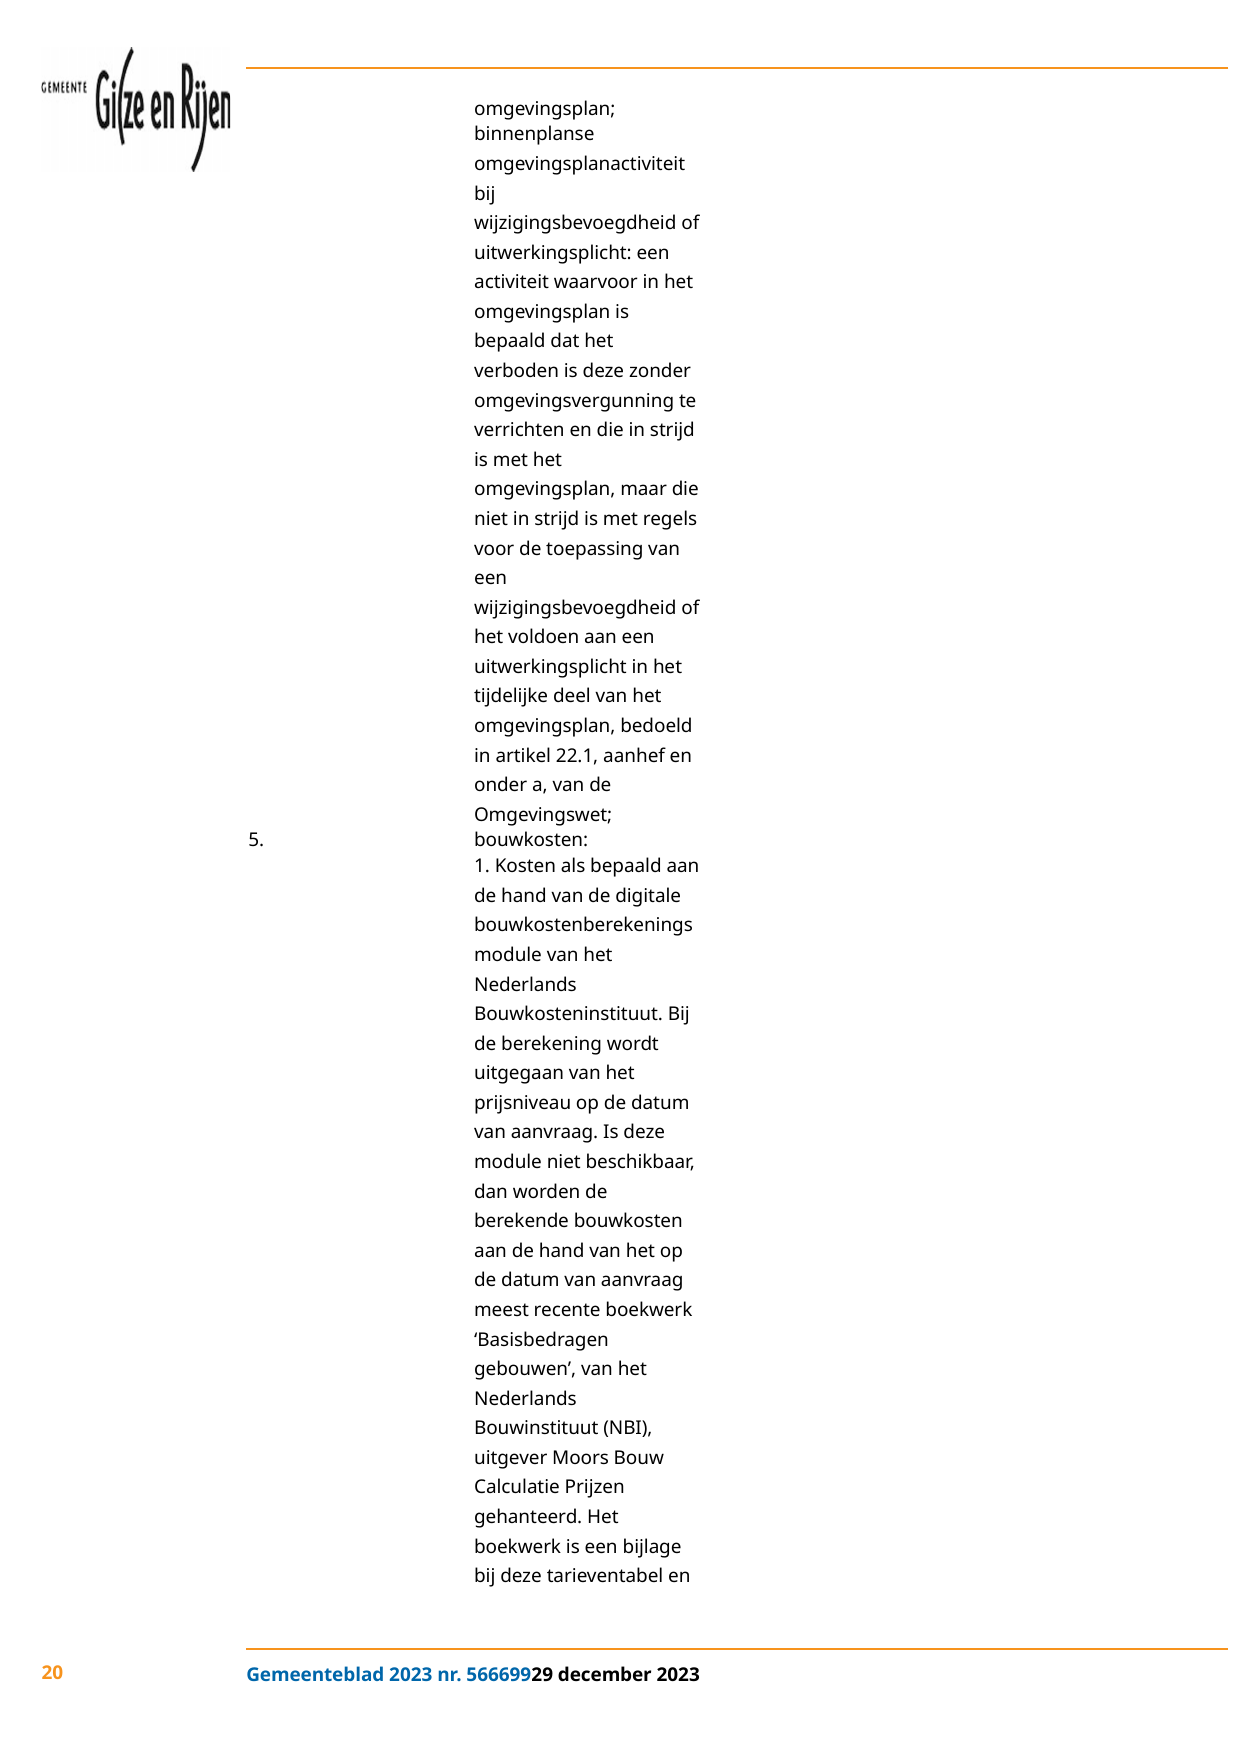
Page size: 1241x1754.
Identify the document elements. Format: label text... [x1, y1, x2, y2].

picture [41, 47, 231, 172]
table_cell [248, 853, 474, 1588]
table_cell bouwkosten: [474, 827, 700, 852]
table_cell binnenplanse omgevingsplanactiviteit bij wijzigingsbevoegdheid of uitwerkingsplicht: een activiteit waarvoor in het omgevingsplan is bepaald dat het verboden is deze zonder omgevingsvergunning te verrichten en die in strijd is met het omgevingsplan, maar die niet in strijd is met regels voor de toepassing van een wijzigingsbevoegdheid of het voldoen aan een uitwerkingsplicht in het tijdelijke deel van het omgevingsplan, bedoeld in artikel 22.1, aanhef en onder a, van de Omgevingswet; [474, 121, 700, 827]
table_cell [700, 827, 926, 852]
table_cell 1. Kosten als bepaald aan de hand van de digitale bouwkostenberekeningsmodule van het Nederlands Bouwkosteninstituut. Bij de berekening wordt uitgegaan van het prijsniveau op de datum van aanvraag. Is deze module niet beschikbaar, dan worden de berekende bouwkosten aan de hand van het op de datum van aanvraag meest recente boekwerk ‘Basisbedragen gebouwen’, van het Nederlands Bouwinstituut (NBI), uitgever Moors Bouw Calculatie Prijzen gehanteerd. Het boekwerk is een bijlage bij deze tarieventabel en [474, 853, 700, 1588]
table_cell [700, 121, 926, 827]
table_cell [700, 853, 926, 1588]
table_cell 5. [248, 827, 474, 852]
table_cell [248, 95, 474, 121]
table_cell [700, 95, 926, 121]
table_cell [248, 121, 474, 827]
table_cell omgevingsplan; [474, 95, 700, 121]
